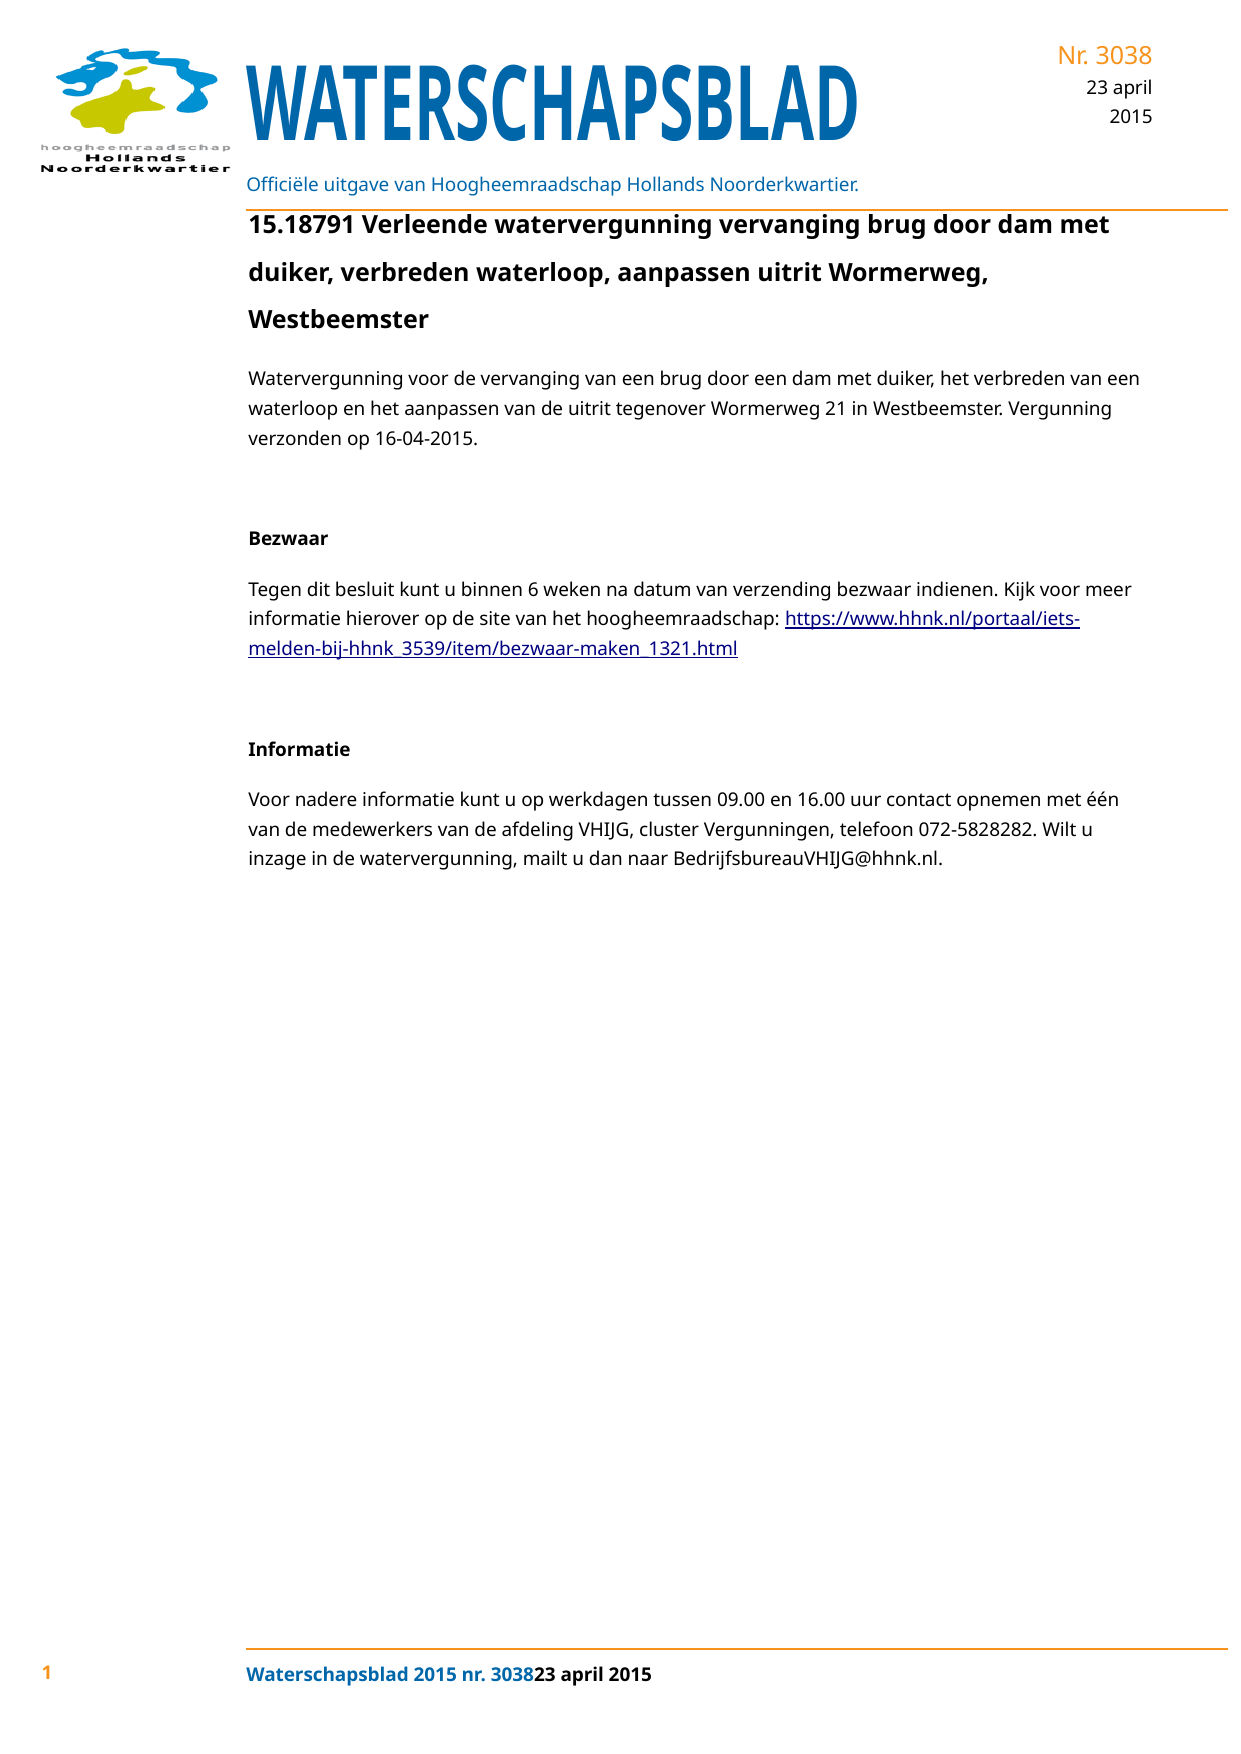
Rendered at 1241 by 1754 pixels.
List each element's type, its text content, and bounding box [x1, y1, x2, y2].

text Informatie [248, 736, 1152, 762]
text Bezwaar [248, 526, 1152, 551]
text Voor nadere informatie kunt u op werkdagen tussen 09.00 en 16.00 uur contact opnemen met één van de medewerkers van de afdeling VHIJG, cluster Vergunningen, telefoon 072-5828282. Wilt u inzage in de watervergunning, mailt u dan naar BedrijfsbureauVHIJG@hhnk.nl. [248, 786, 1152, 871]
text Watervergunning voor de vervanging van een brug door een dam met duiker, het verbreden van een waterloop en het aanpassen van de uitrit tegenover Wormerweg 21 in Westbeemster. Vergunning verzonden op 16-04-2015. [248, 366, 1152, 450]
text 15.18791 Verleende watervergunning vervanging brug door dam met duiker, verbreden waterloop, aanpassen uitrit Wormerweg, Westbeemster [248, 211, 1152, 336]
picture [41, 47, 231, 172]
text Tegen dit besluit kunt u binnen 6 weken na datum van verzending bezwaar indienen. Kijk voor meer informatie hierover op de site van het hoogheemraadschap: https://www.hhnk.nl/portaal/iets-melden-bij-hhnk_3539/item/bezwaar-maken_1321.html [248, 576, 1152, 661]
